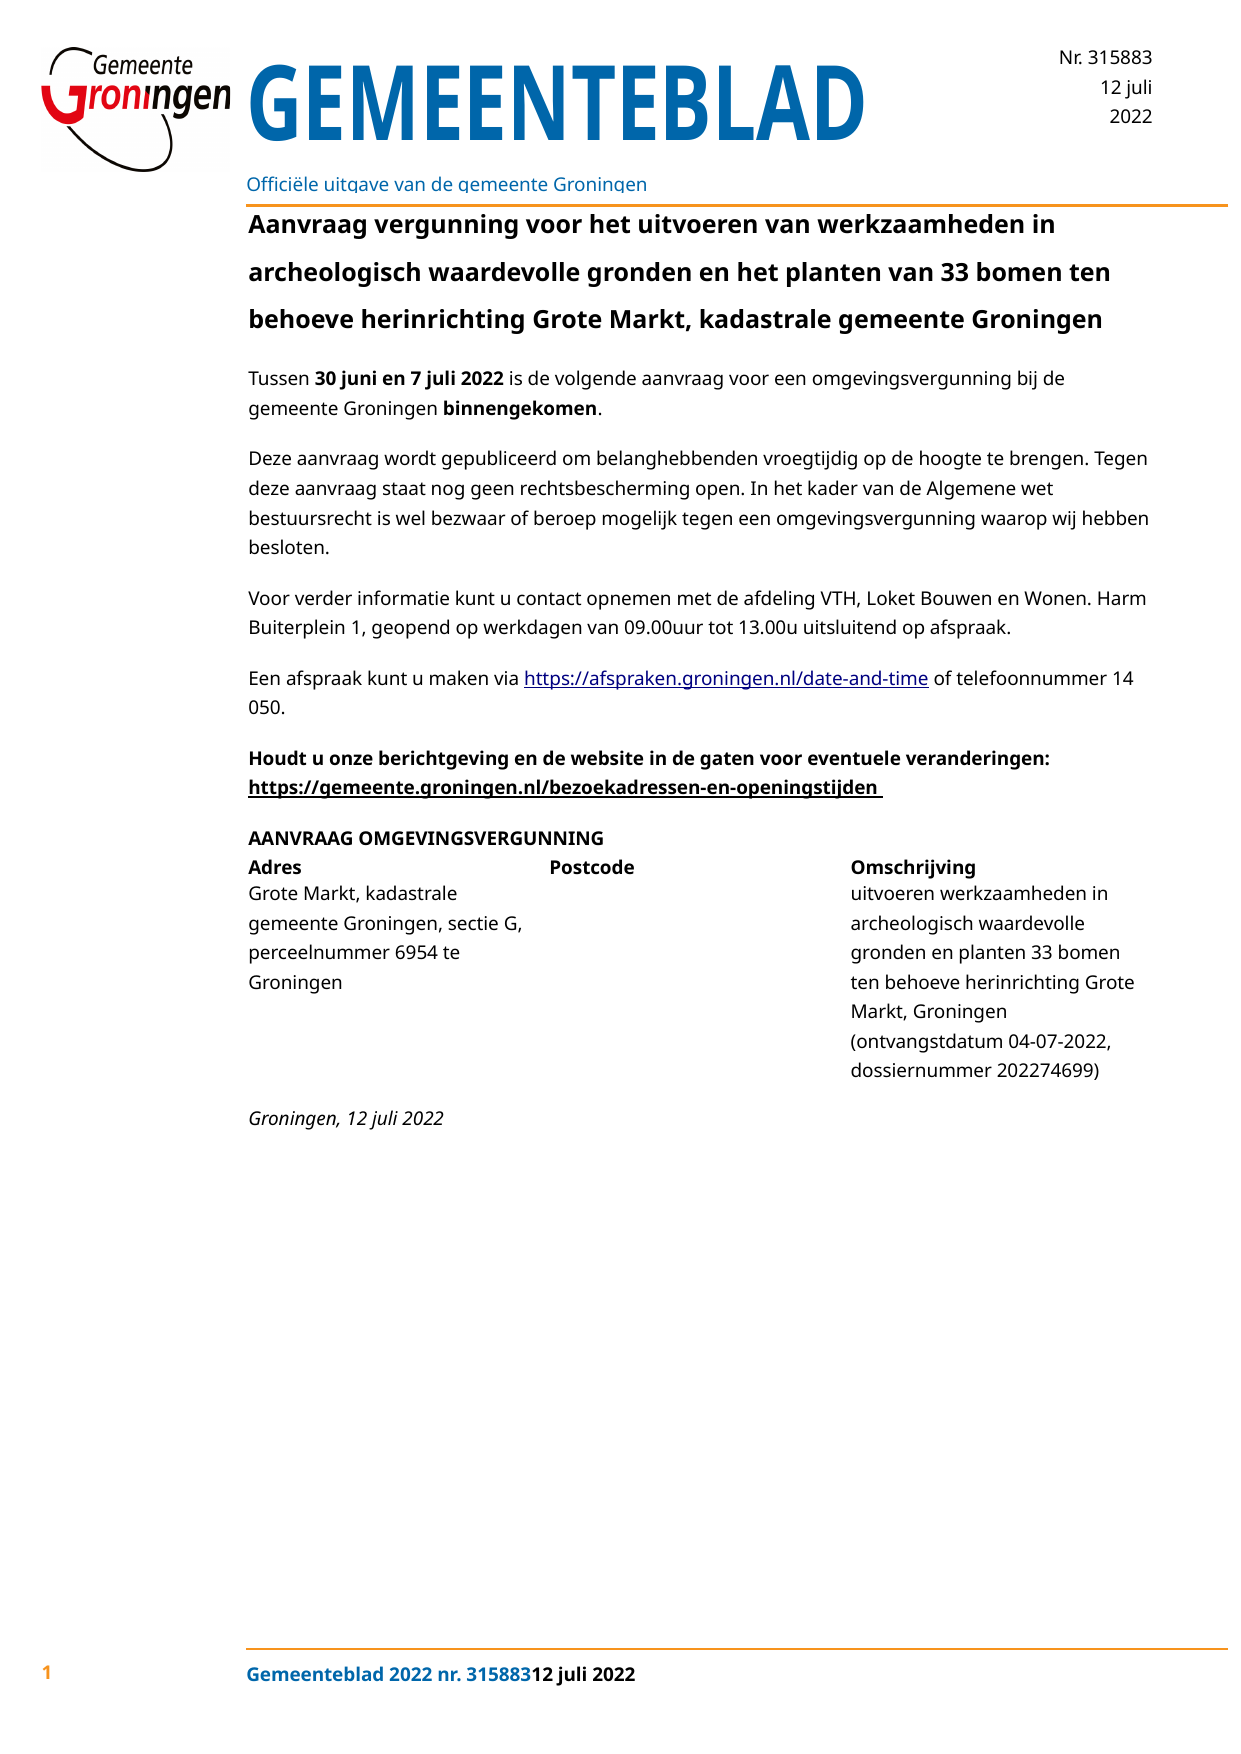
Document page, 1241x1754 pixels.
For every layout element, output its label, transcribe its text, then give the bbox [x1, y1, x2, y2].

text Aanvraag vergunning voor het uitvoeren van werkzaamheden in archeologisch waardevolle gronden en het planten van 33 bomen ten behoeve herinrichting Grote Markt, kadastrale gemeente Groningen [248, 207, 1152, 336]
table_cell uitvoeren werkzaamheden in archeologisch waardevolle gronden en planten 33 bomen ten behoeve herinrichting Grote Markt, Groningen (ontvangstdatum 04-07-2022, dossiernummer 202274699) [850, 880, 1152, 1083]
picture [41, 47, 231, 172]
table_cell Grote Markt, kadastrale gemeente Groningen, sectie G, perceelnummer 6954 te Groningen [248, 880, 549, 1083]
table_header Adres [248, 854, 549, 880]
table_cell [549, 880, 850, 1083]
text Deze aanvraag wordt gepubliceerd om belanghebbenden vroegtijdig op de hoogte te brengen. Tegen deze aanvraag staat nog geen rechtsbescherming open. In het kader van de Algemene wet bestuursrecht is wel bezwaar of beroep mogelijk tegen een omgevingsvergunning waarop wij hebben besloten. [248, 446, 1152, 560]
text Houdt u onze berichtgeving en de website in de gaten voor eventuele veranderingen: https://gemeente.groningen.nl/bezoekadressen-en-openingstijden [248, 745, 1152, 800]
text Voor verder informatie kunt u contact opnemen met de afdeling VTH, Loket Bouwen en Wonen. Harm Buiterplein 1, geopend op werkdagen van 09.00uur tot 13.00u uitsluitend op afspraak. [248, 585, 1152, 640]
text Groningen, 12 juli 2022 [248, 1105, 1152, 1131]
table_header Postcode [549, 854, 850, 880]
table_header Omschrijving [850, 854, 1152, 880]
text Tussen 30 juni en 7 juli 2022 is de volgende aanvraag voor een omgevingsvergunning bij de gemeente Groningen binnengekomen. [248, 366, 1152, 421]
text Een afspraak kunt u maken via https://afspraken.groningen.nl/date-and-time of telefoonnummer 14 050. [248, 665, 1152, 720]
text AANVRAAG OMGEVINGSVERGUNNING [248, 825, 1152, 850]
